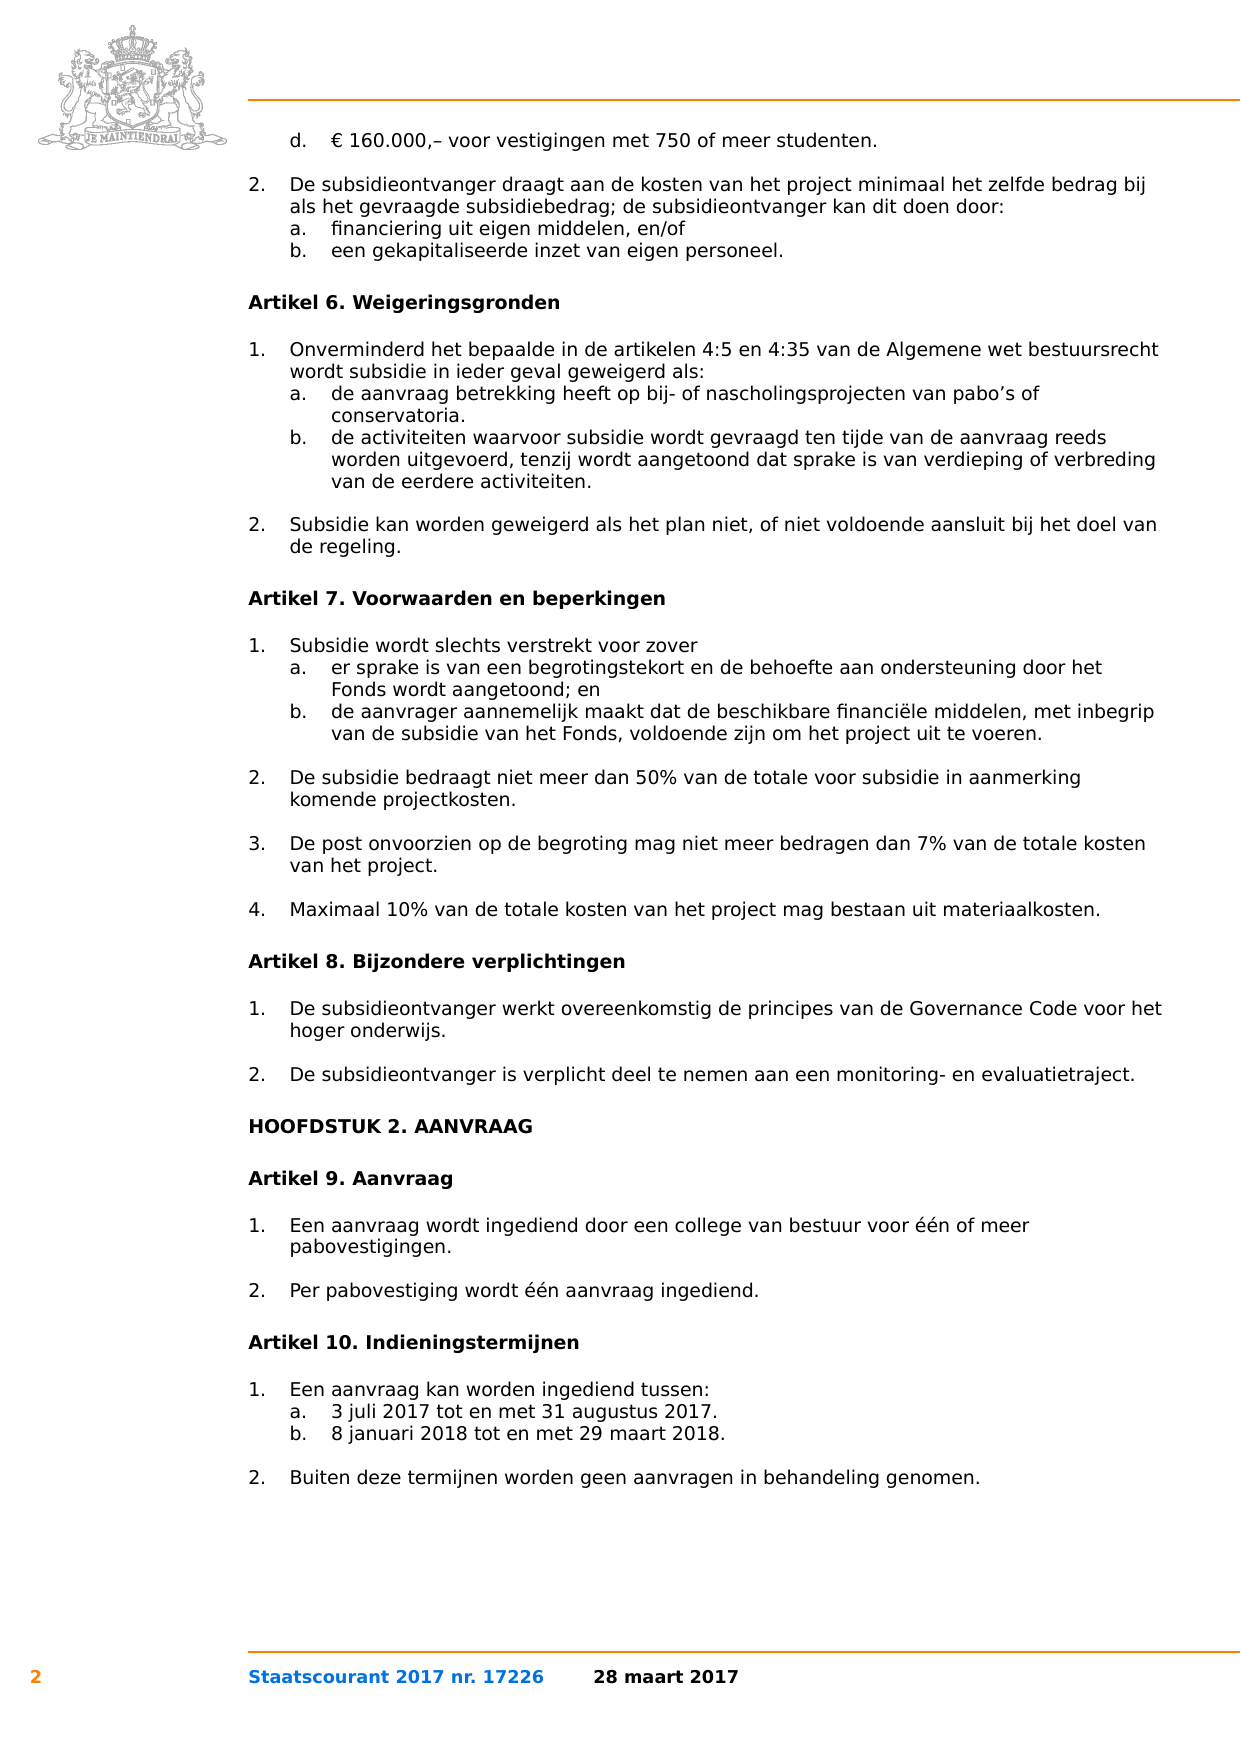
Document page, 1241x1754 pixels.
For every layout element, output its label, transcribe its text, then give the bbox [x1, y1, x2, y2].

text a. financiering uit eigen middelen, en/of [289, 218, 1163, 240]
subtitle Artikel 7. Voorwaarden en beperkingen [248, 588, 1163, 610]
text b. een gekapitaliseerde inzet van eigen personeel. [289, 240, 1163, 262]
text b. de activiteiten waarvoor subsidie wordt gevraagd ten tijde van de aanvraag reeds worden uitgevoerd, tenzij wordt aangetoond dat sprake is van verdieping of verbreding van de eerdere activiteiten. [289, 427, 1163, 492]
text 3. De post onvoorzien op de begroting mag niet meer bedragen dan 7% van de totale kosten van het project. [248, 833, 1163, 877]
text b. de aanvrager aannemelijk maakt dat de beschikbare financiële middelen, met inbegrip van de subsidie van het Fonds, voldoende zijn om het project uit te voeren. [289, 701, 1163, 745]
text a. de aanvraag betrekking heeft op bij- of nascholingsprojecten van pabo’s of conservatoria. [289, 383, 1163, 427]
text 4. Maximaal 10% van de totale kosten van het project mag bestaan uit materiaalkosten. [248, 899, 1163, 921]
text 1. Een aanvraag kan worden ingediend tussen: [248, 1379, 1163, 1401]
text 2. De subsidie bedraagt niet meer dan 50% van de totale voor subsidie in aanmerking komende projectkosten. [248, 767, 1163, 811]
subtitle Artikel 6. Weigeringsgronden [248, 292, 1163, 314]
text 1. De subsidieontvanger werkt overeenkomstig de principes van de Governance Code voor het hoger onderwijs. [248, 998, 1163, 1042]
text d. € 160.000,– voor vestigingen met 750 of meer studenten. [289, 130, 1163, 152]
text 2. Subsidie kan worden geweigerd als het plan niet, of niet voldoende aansluit bij het doel van de regeling. [248, 514, 1163, 558]
text 1. Een aanvraag wordt ingediend door een college van bestuur voor één of meer pabovestigingen. [248, 1214, 1163, 1258]
text a. 3 juli 2017 tot en met 31 augustus 2017. [289, 1401, 1163, 1423]
text 2. De subsidieontvanger draagt aan de kosten van het project minimaal het zelfde bedrag bij als het gevraagde subsidiebedrag; de subsidieontvanger kan dit doen door: [248, 174, 1163, 218]
subtitle HOOFDSTUK 2. AANVRAAG [248, 1116, 1163, 1137]
text b. 8 januari 2018 tot en met 29 maart 2018. [289, 1423, 1163, 1445]
text a. er sprake is van een begrotingstekort en de behoefte aan ondersteuning door het Fonds wordt aangetoond; en [289, 657, 1163, 701]
subtitle Artikel 8. Bijzondere verplichtingen [248, 951, 1163, 973]
text 1. Subsidie wordt slechts verstrekt voor zover [248, 635, 1163, 657]
subtitle Artikel 10. Indieningstermijnen [248, 1332, 1163, 1354]
subtitle Artikel 9. Aanvraag [248, 1167, 1163, 1189]
text 2. Per pabovestiging wordt één aanvraag ingediend. [248, 1280, 1163, 1302]
picture [38, 25, 227, 150]
text 1. Onverminderd het bepaalde in de artikelen 4:5 en 4:35 van de Algemene wet bestuursrecht wordt subsidie in ieder geval geweigerd als: [248, 339, 1163, 383]
text 2. De subsidieontvanger is verplicht deel te nemen aan een monitoring- en evaluatietraject. [248, 1063, 1163, 1086]
text 2. Buiten deze termijnen worden geen aanvragen in behandeling genomen. [248, 1467, 1163, 1489]
